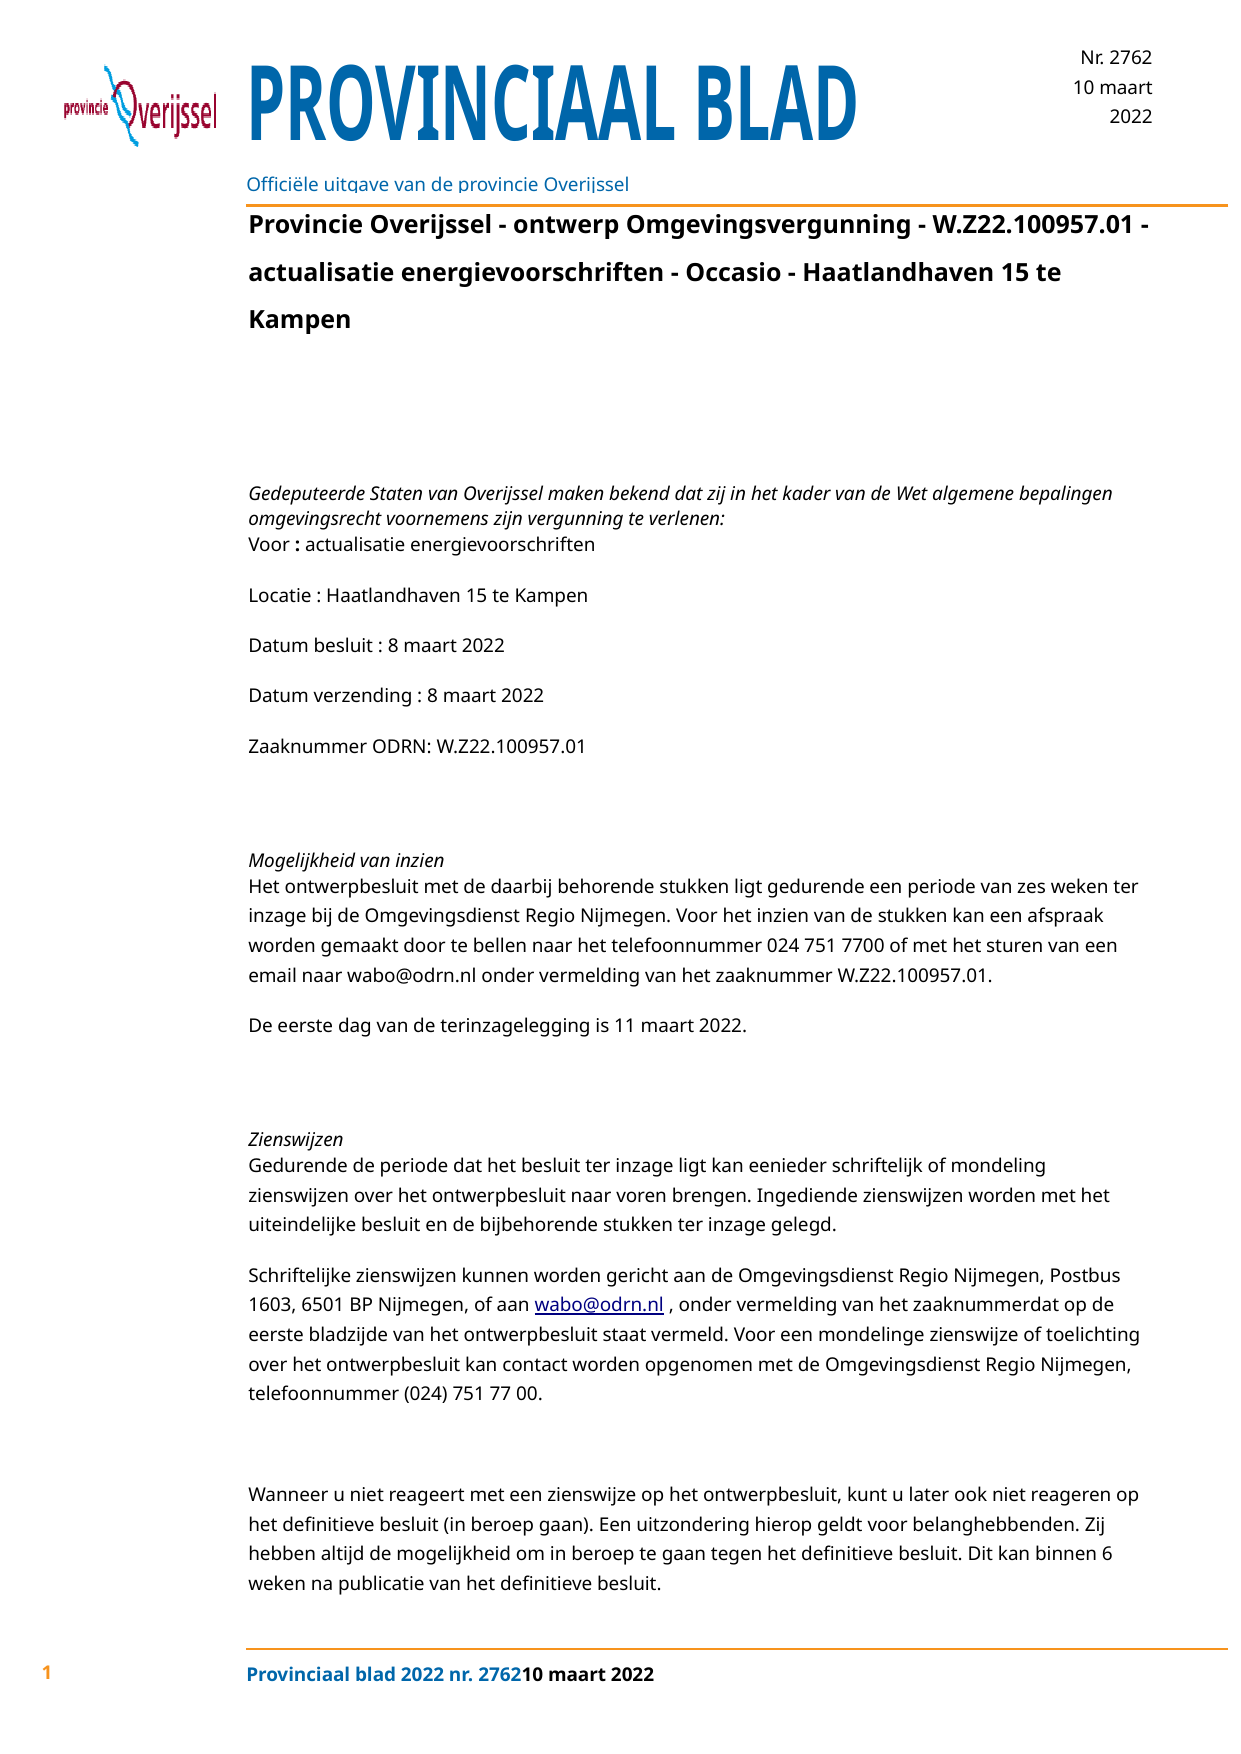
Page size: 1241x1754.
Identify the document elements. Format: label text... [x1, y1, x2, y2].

text Zaaknummer ODRN: W.Z22.100957.01 [248, 733, 1152, 759]
text Gedeputeerde Staten van Overijssel maken bekend dat zij in het kader van de Wet algemene bepalingen omgevingsrecht voornemens zijn vergunning te verlenen: [248, 480, 1152, 531]
text Schriftelijke zienswijzen kunnen worden gericht aan de Omgevingsdienst Regio Nijmegen, Postbus 1603, 6501 BP Nijmegen, of aan wabo@odrn.nl , onder vermelding van het zaaknummerdat op de eerste bladzijde van het ontwerpbesluit staat vermeld. Voor een mondelinge zienswijze of toelichting over het ontwerpbesluit kan contact worden opgenomen met de Omgevingsdienst Regio Nijmegen, telefoonnummer (024) 751 77 00. [248, 1262, 1152, 1406]
text Het ontwerpbesluit met de daarbij behorende stukken ligt gedurende een periode van zes weken ter inzage bij de Omgevingsdienst Regio Nijmegen. Voor het inzien van de stukken kan een afspraak worden gemaakt door te bellen naar het telefoonnummer 024 751 7700 of met het sturen van een email naar wabo@odrn.nl onder vermelding van het zaaknummer W.Z22.100957.01. [248, 873, 1152, 988]
text Datum verzending : 8 maart 2022 [248, 683, 1152, 708]
text De eerste dag van de terinzagelegging is 11 maart 2022. [248, 1012, 1152, 1038]
text Locatie : Haatlandhaven 15 te Kampen [248, 582, 1152, 607]
text Mogelijkheid van inzien [248, 847, 1152, 873]
text Voor : actualisatie energievoorschriften [248, 531, 1152, 557]
text Zienswijzen [248, 1127, 1152, 1152]
text Gedurende de periode dat het besluit ter inzage ligt kan eenieder schriftelijk of mondeling zienswijzen over het ontwerpbesluit naar voren brengen. Ingediende zienswijzen worden met het uiteindelijke besluit en de bijbehorende stukken ter inzage gelegd. [248, 1152, 1152, 1237]
picture [41, 47, 231, 172]
text Provincie Overijssel - ontwerp Omgevingsvergunning - W.Z22.100957.01 - actualisatie energievoorschriften - Occasio - Haatlandhaven 15 te Kampen [248, 207, 1152, 336]
text Wanneer u niet reageert met een zienswijze op het ontwerpbesluit, kunt u later ook niet reageren op het definitieve besluit (in beroep gaan). Een uitzondering hierop geldt voor belanghebbenden. Zij hebben altijd de mogelijkheid om in beroep te gaan tegen het definitieve besluit. Dit kan binnen 6 weken na publicatie van het definitieve besluit. [248, 1481, 1152, 1596]
text Datum besluit : 8 maart 2022 [248, 632, 1152, 658]
